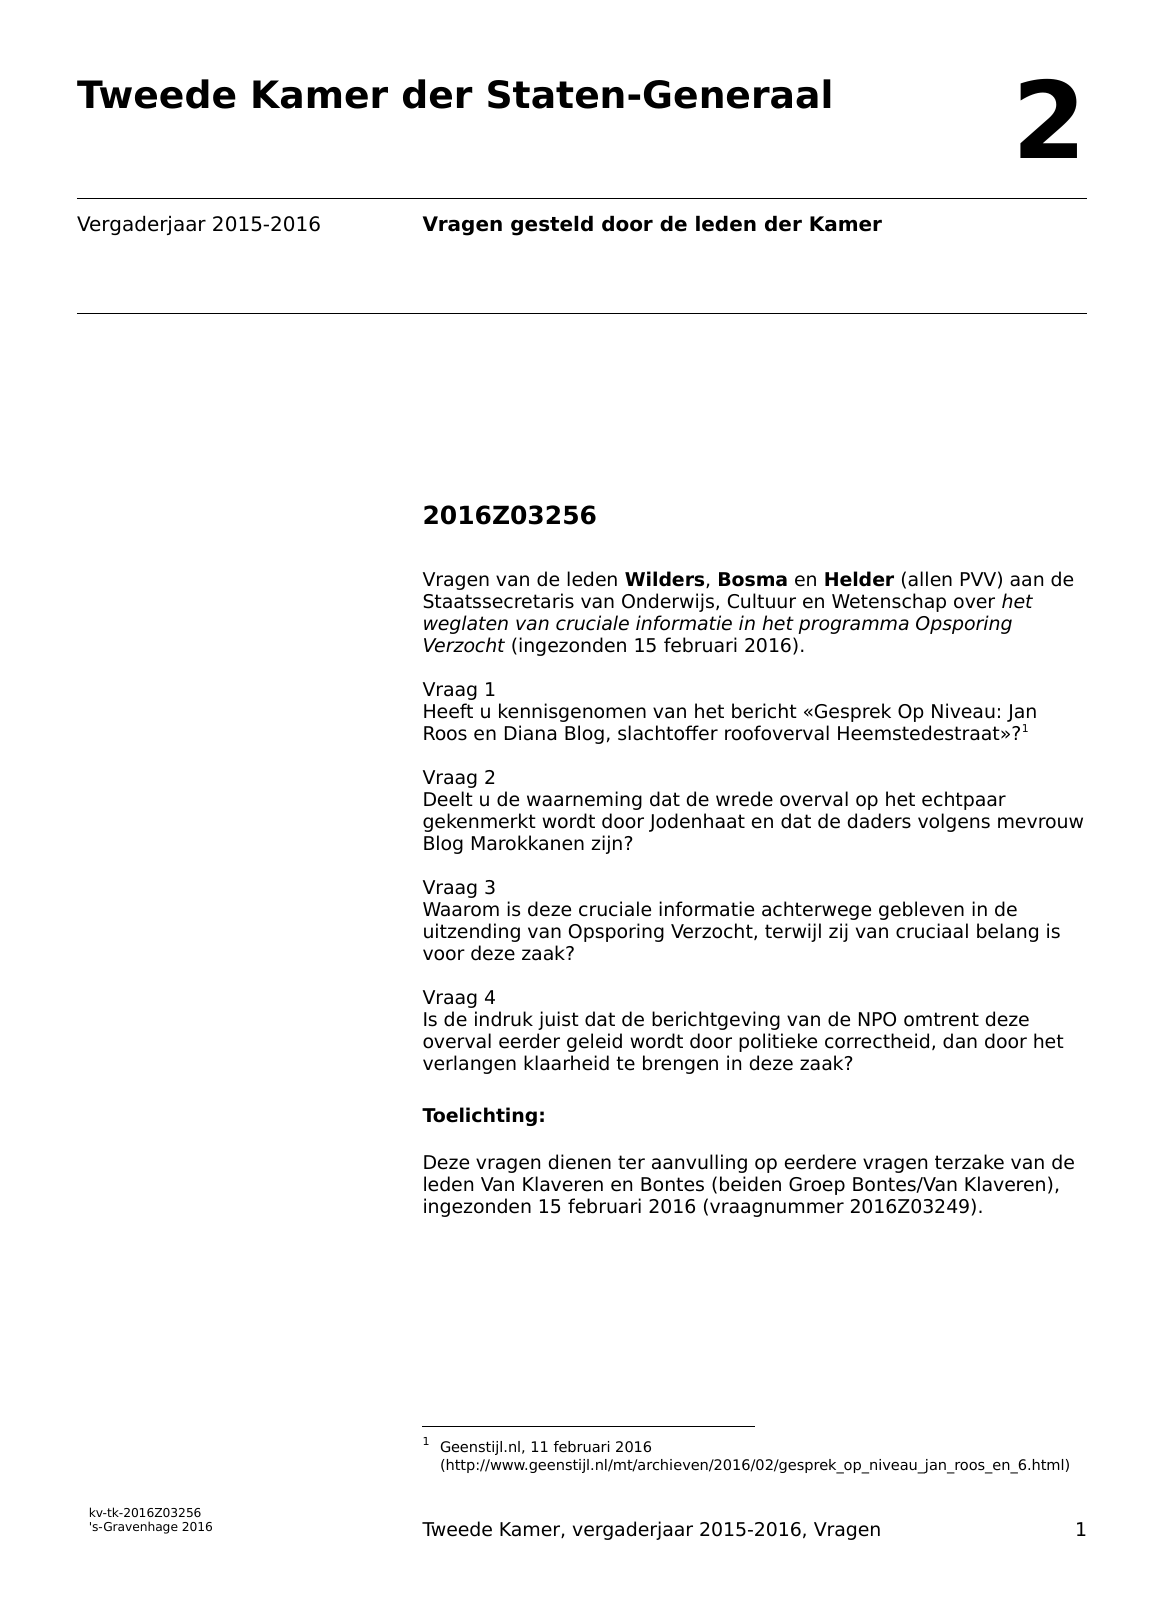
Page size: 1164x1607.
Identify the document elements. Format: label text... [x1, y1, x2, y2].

table_header 2 [886, 59, 1087, 198]
text kv-tk-2016Z03256 [88, 1506, 323, 1520]
text Geenstijl.nl, 11 februari 2016 (http://www.geenstijl.nl/mt/archieven/2016/02/gesprek_op_niveau_jan_roos_en_6.html) [422, 1435, 1087, 1474]
text Vraag 3 [422, 877, 1087, 899]
text 's-Gravenhage 2016 [88, 1520, 323, 1534]
table_header Tweede Kamer der Staten-Generaal [77, 59, 886, 198]
table_cell Vergaderjaar 2015-2016 [77, 199, 422, 313]
text 2016Z03256 [422, 501, 1087, 531]
text Waarom is deze cruciale informatie achterwege gebleven in de uitzending van Opsporing Verzocht, terwijl zij van cruciaal belang is voor deze zaak? [422, 899, 1087, 965]
text Is de indruk juist dat de berichtgeving van de NPO omtrent deze overval eerder geleid wordt door politieke correctheid, dan door het verlangen klaarheid te brengen in deze zaak? [422, 1009, 1087, 1075]
text Vraag 1 [422, 679, 1087, 701]
text Vraag 4 [422, 987, 1087, 1009]
subtitle Toelichting: [422, 1105, 1087, 1127]
table_cell Vragen gesteld door de leden der Kamer [422, 199, 1087, 313]
text Vragen van de leden Wilders, Bosma en Helder (allen PVV) aan de Staatssecretaris van Onderwijs, Cultuur en Wetenschap over het weglaten van cruciale informatie in het programma Opsporing Verzocht (ingezonden 15 februari 2016). [422, 569, 1087, 657]
text Deelt u de waarneming dat de wrede overval op het echtpaar gekenmerkt wordt door Jodenhaat en dat de daders volgens mevrouw Blog Marokkanen zijn? [422, 789, 1087, 855]
text Heeft u kennisgenomen van het bericht «Gesprek Op Niveau: Jan Roos en Diana Blog, slachtoffer roofoverval Heemstedestraat»? [422, 701, 1087, 745]
text Vraag 2 [422, 767, 1087, 789]
text Deze vragen dienen ter aanvulling op eerdere vragen terzake van de leden Van Klaveren en Bontes (beiden Groep Bontes/Van Klaveren), ingezonden 15 februari 2016 (vraagnummer 2016Z03249). [422, 1152, 1087, 1218]
